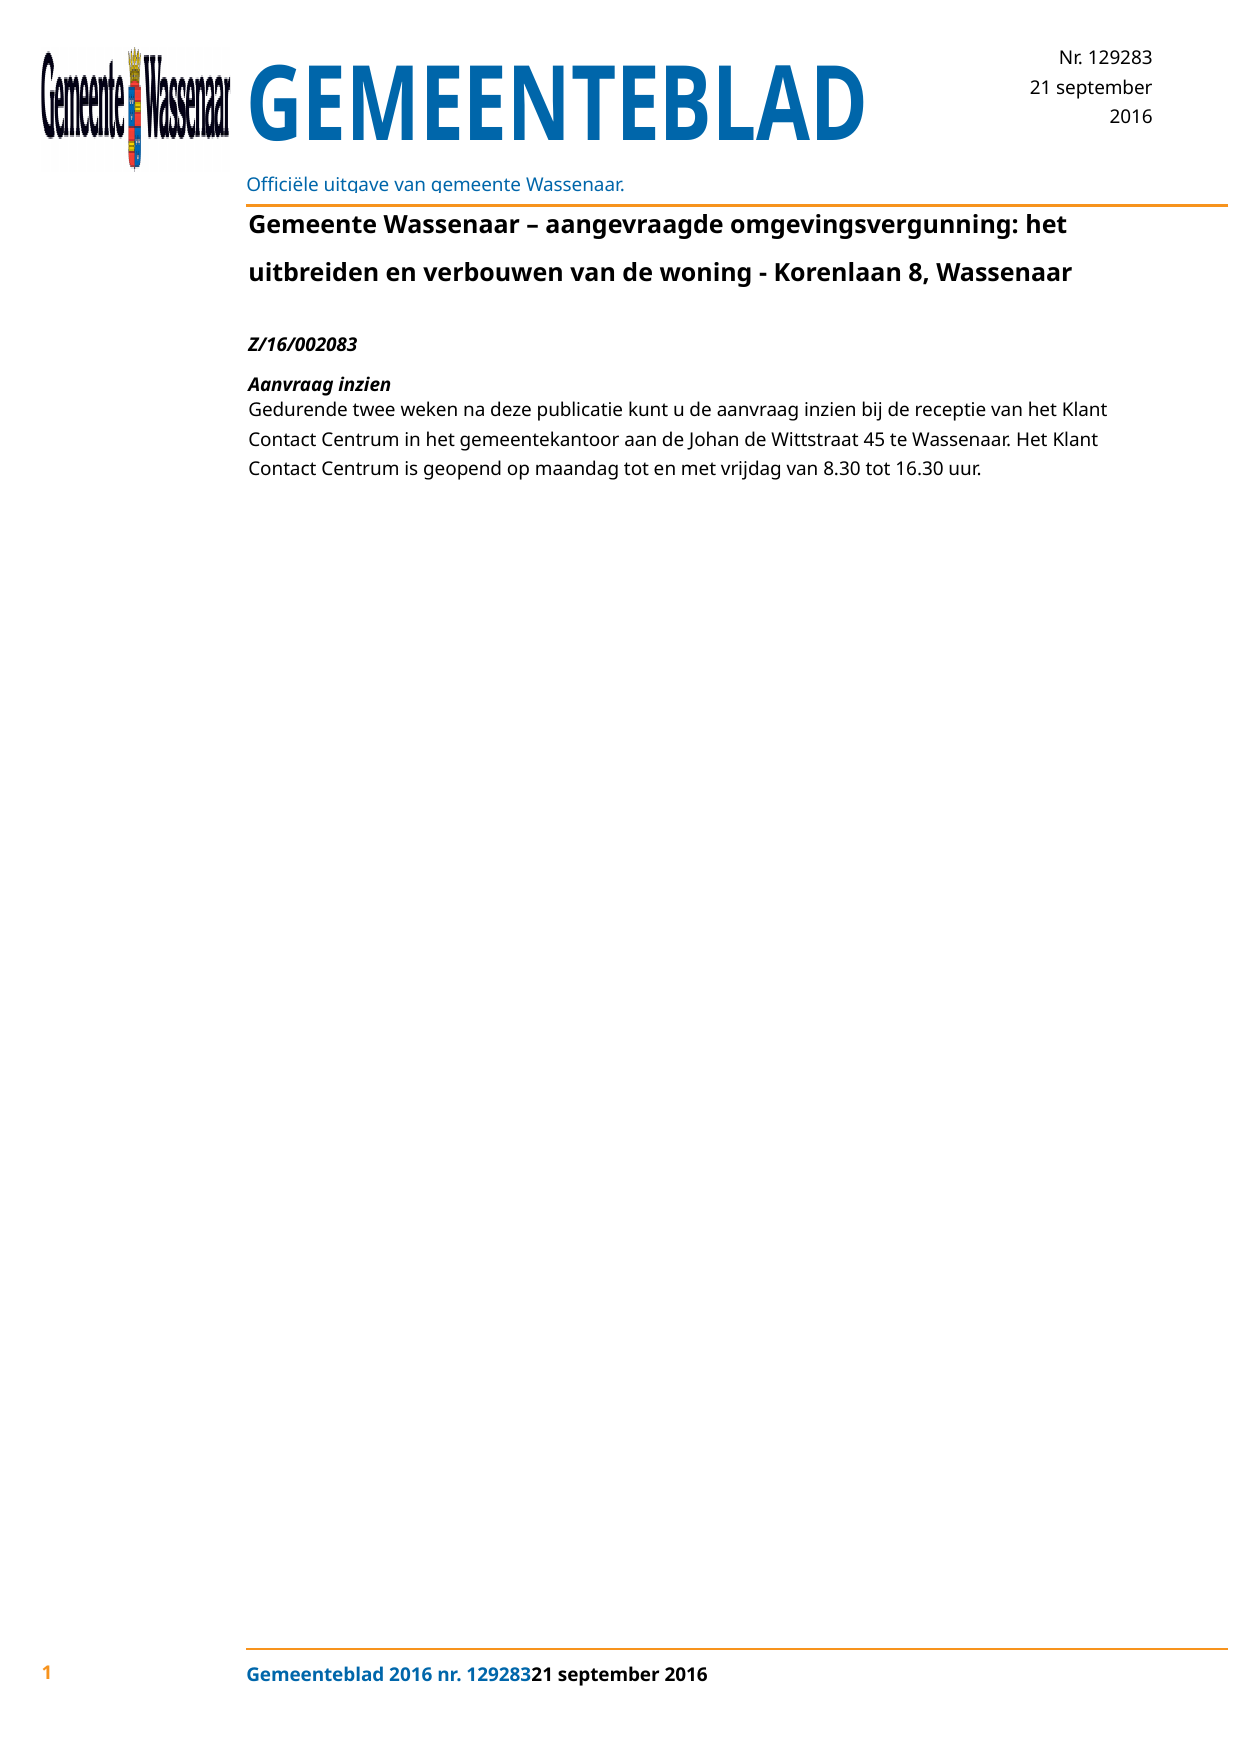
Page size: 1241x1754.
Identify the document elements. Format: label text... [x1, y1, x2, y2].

picture [41, 47, 231, 172]
text Gedurende twee weken na deze publicatie kunt u de aanvraag inzien bij de receptie van het Klant Contact Centrum in het gemeentekantoor aan de Johan de Wittstraat 45 te Wassenaar. Het Klant Contact Centrum is geopend op maandag tot en met vrijdag van 8.30 tot 16.30 uur. [248, 396, 1152, 481]
text Z/16/002083 [248, 331, 1152, 357]
text Aanvraag inzien [248, 371, 1152, 396]
text Gemeente Wassenaar – aangevraagde omgevingsvergunning: het uitbreiden en verbouwen van de woning - Korenlaan 8, Wassenaar [248, 207, 1152, 288]
